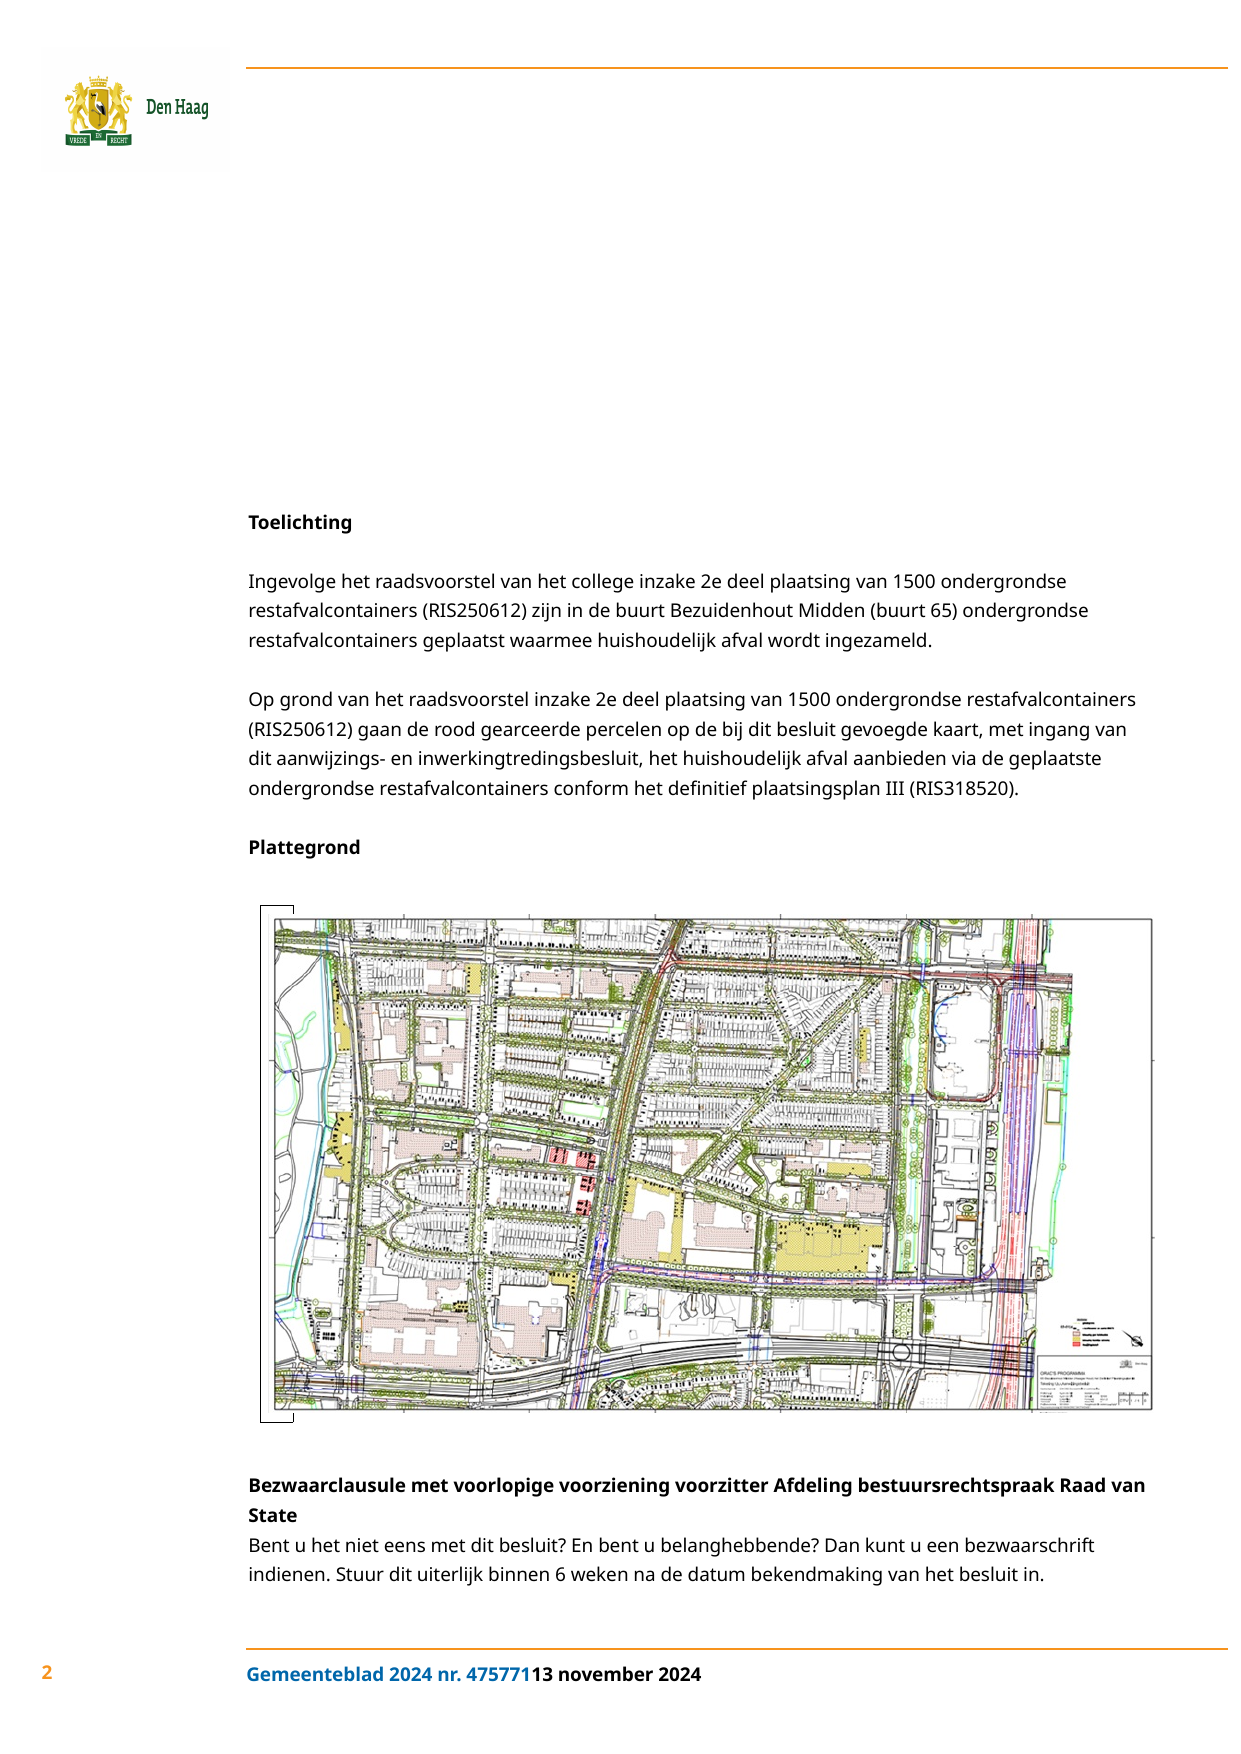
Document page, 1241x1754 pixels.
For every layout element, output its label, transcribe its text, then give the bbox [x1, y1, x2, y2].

picture [268, 914, 1155, 1413]
picture [41, 47, 231, 172]
text Bezwaarclausule met voorlopige voorziening voorzitter Afdeling bestuursrechtspraak Raad van State [248, 1473, 1152, 1528]
text Plattegrond [248, 834, 1152, 860]
text Ingevolge het raadsvoorstel van het college inzake 2e deel plaatsing van 1500 ondergrondse restafvalcontainers (RIS250612) zijn in de buurt Bezuidenhout Midden (buurt 65) ondergrondse restafvalcontainers geplaatst waarmee huishoudelijk afval wordt ingezameld. [248, 568, 1152, 653]
text Op grond van het raadsvoorstel inzake 2e deel plaatsing van 1500 ondergrondse restafvalcontainers (RIS250612) gaan de rood gearceerde percelen op de bij dit besluit gevoegde kaart, met ingang van dit aanwijzings- en inwerkingtredingsbesluit, het huishoudelijk afval aanbieden via de geplaatste ondergrondse restafvalcontainers conform het definitief plaatsingsplan III (RIS318520). [248, 686, 1152, 801]
text Bent u het niet eens met dit besluit? En bent u belanghebbende? Dan kunt u een bezwaarschrift indienen. Stuur dit uiterlijk binnen 6 weken na de datum bekendmaking van het besluit in. [248, 1532, 1152, 1587]
text Toelichting [248, 509, 1152, 535]
